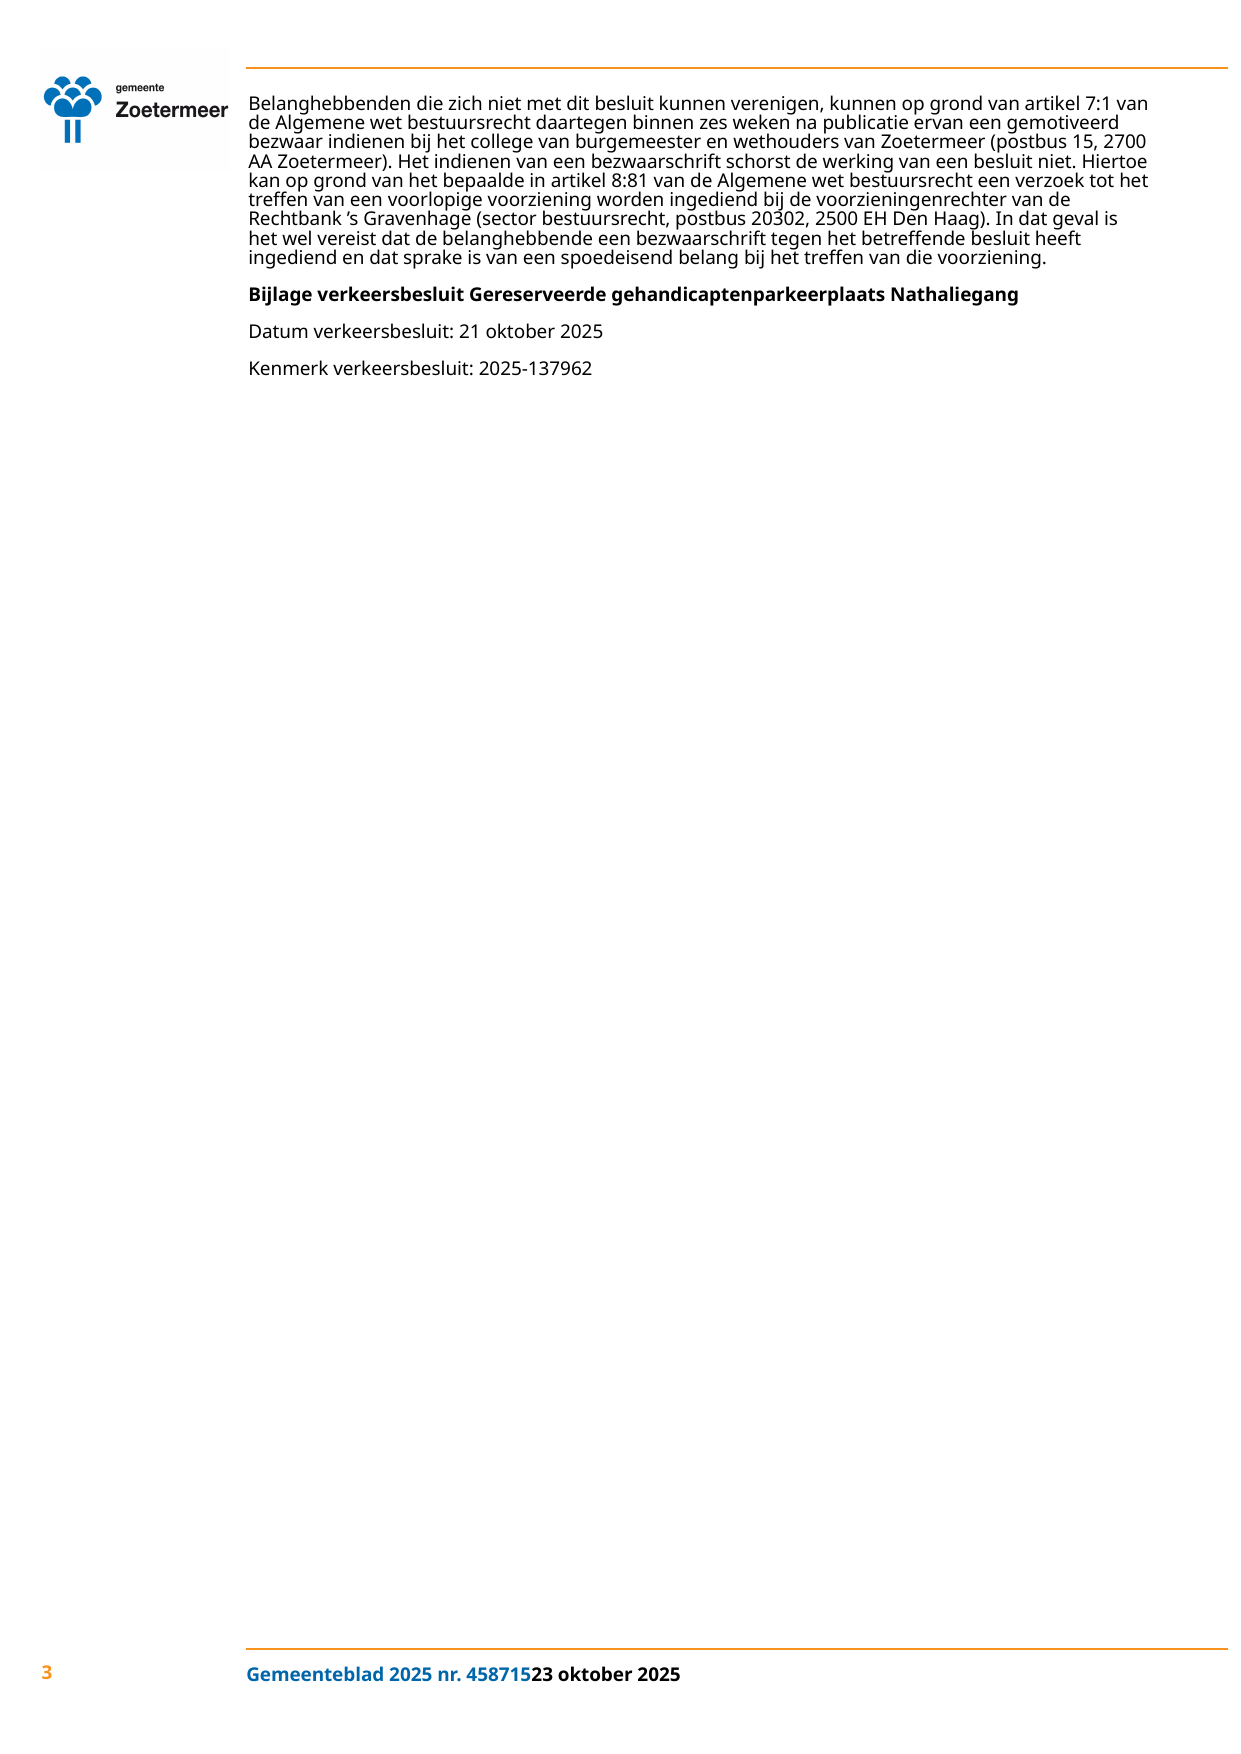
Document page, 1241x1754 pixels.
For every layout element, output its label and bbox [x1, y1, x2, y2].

picture [41, 47, 231, 172]
